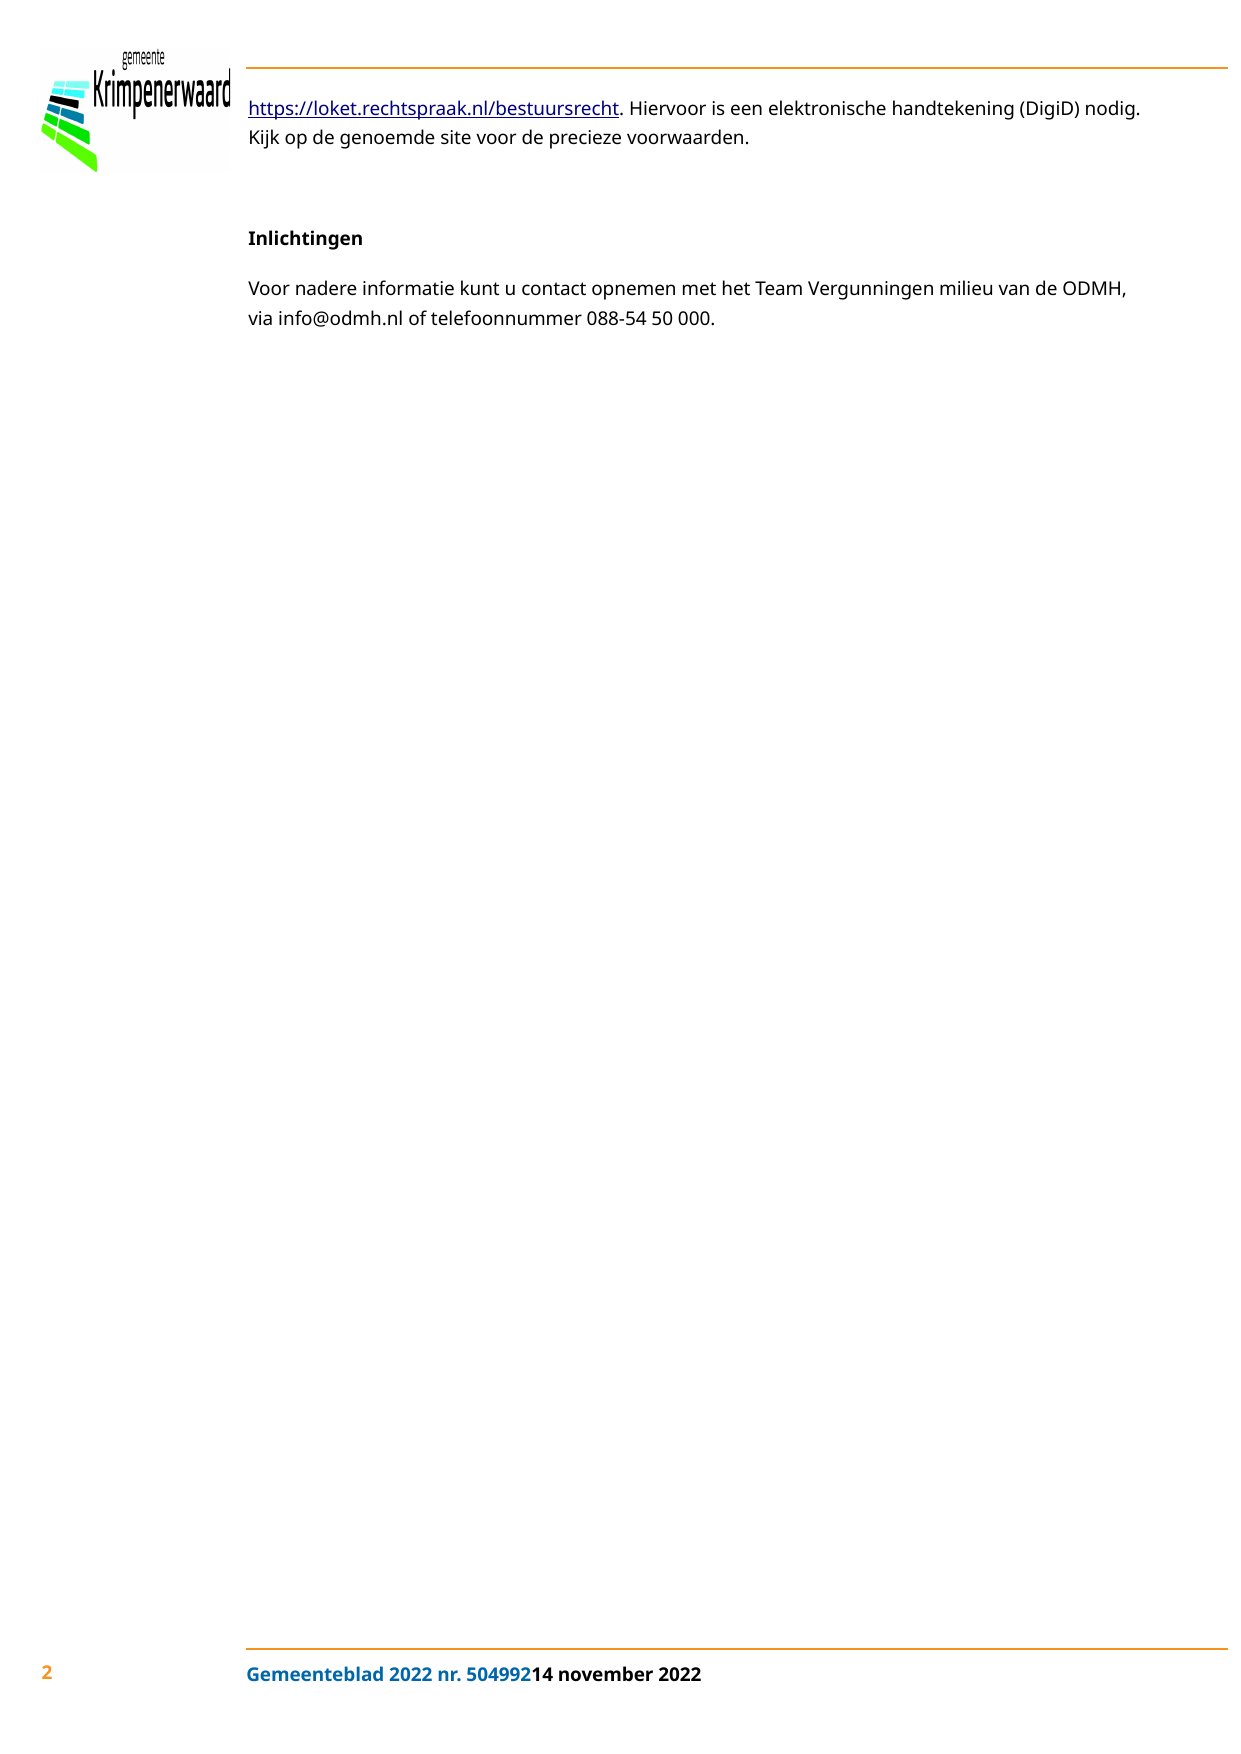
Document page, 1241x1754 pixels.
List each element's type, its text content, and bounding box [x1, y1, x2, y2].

text Inlichtingen [248, 225, 1152, 251]
text https://loket.rechtspraak.nl/bestuursrecht. Hiervoor is een elektronische handtekening (DigiD) nodig. Kijk op de genoemde site voor de precieze voorwaarden. [248, 95, 1152, 150]
picture [41, 47, 231, 172]
text Voor nadere informatie kunt u contact opnemen met het Team Vergunningen milieu van de ODMH, via info@odmh.nl of telefoonnummer 088-54 50 000. [248, 276, 1152, 331]
